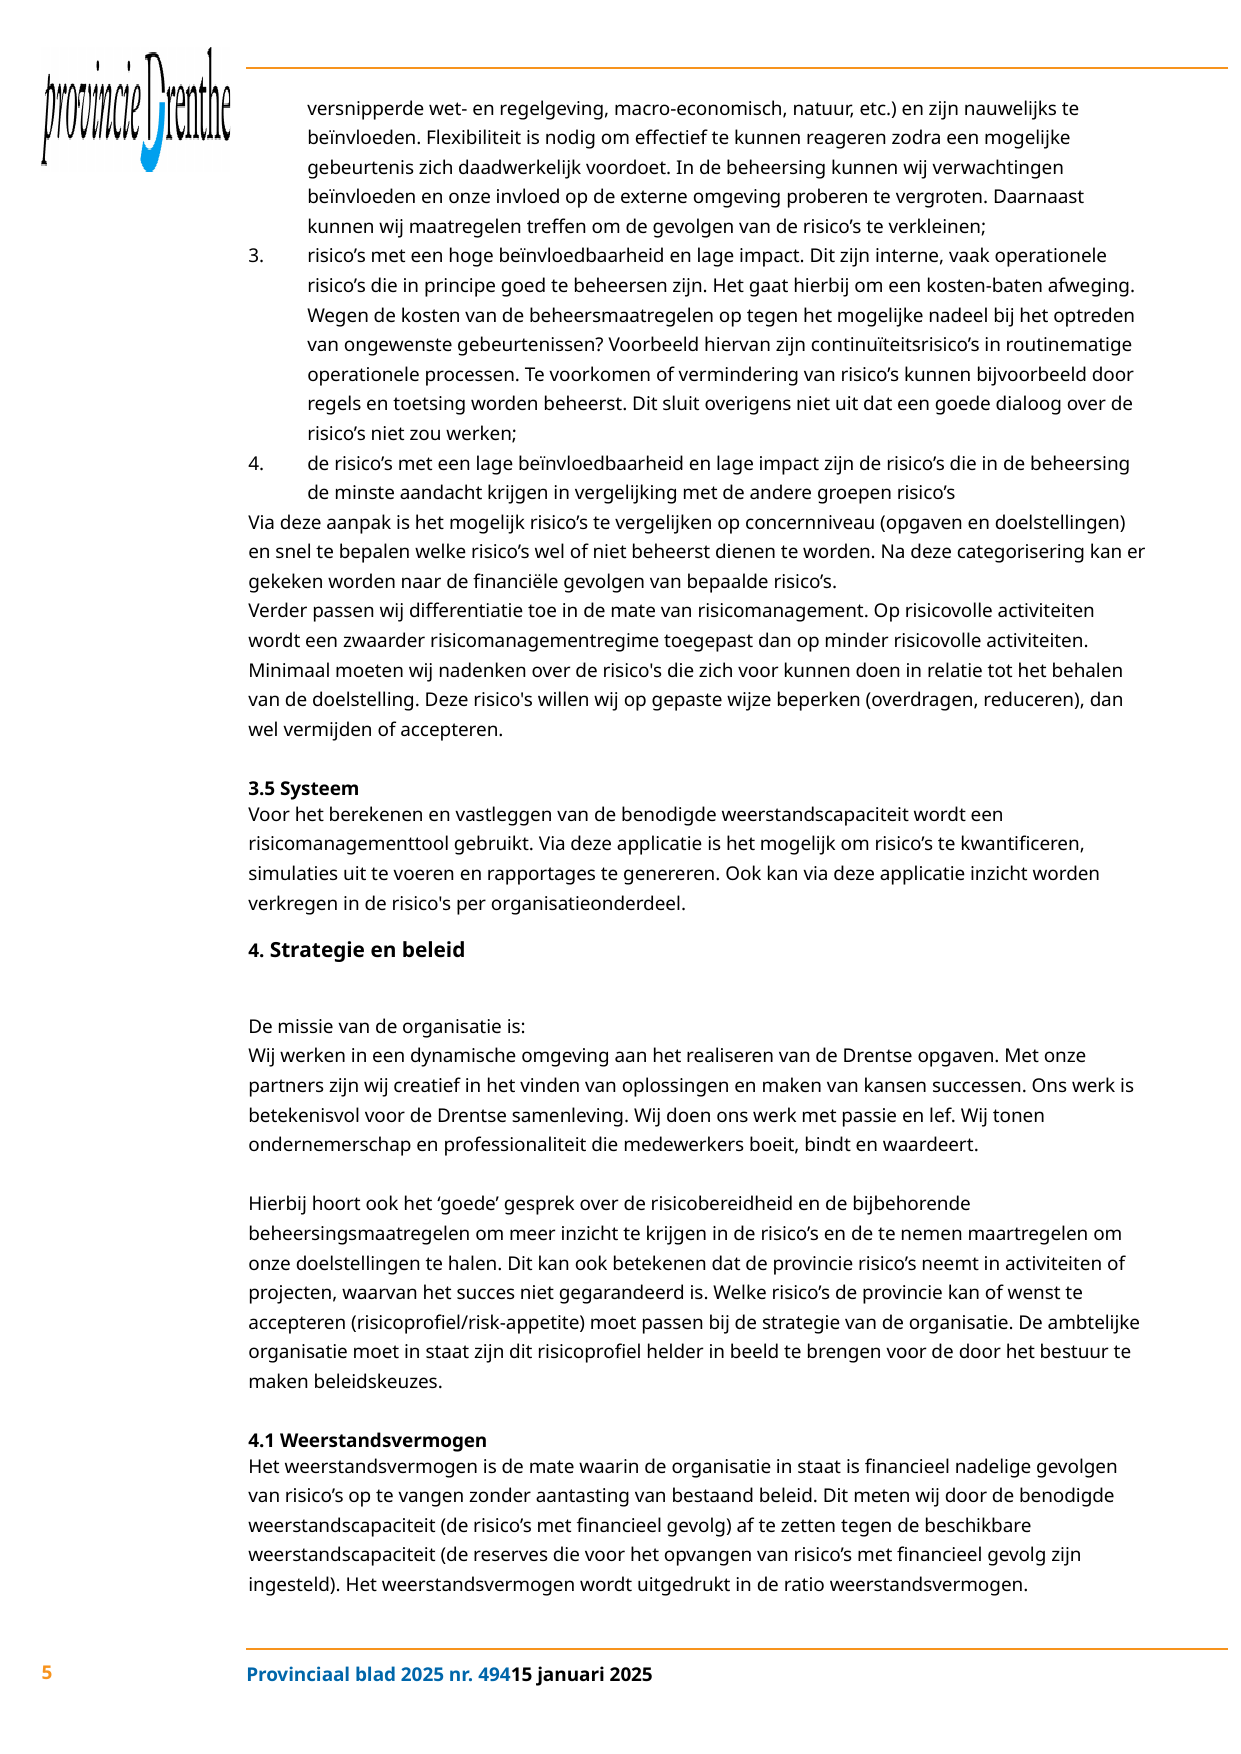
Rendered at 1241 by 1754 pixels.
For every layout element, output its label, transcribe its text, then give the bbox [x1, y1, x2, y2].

text 3.5 Systeem [248, 775, 1152, 801]
text Via deze aanpak is het mogelijk risico’s te vergelijken op concernniveau (opgaven en doelstellingen) en snel te bepalen welke risico’s wel of niet beheerst dienen te worden. Na deze categorisering kan er gekeken worden naar de financiële gevolgen van bepaalde risico’s. [248, 509, 1152, 594]
text De missie van de organisatie is: [248, 1013, 1152, 1039]
text Wij werken in een dynamische omgeving aan het realiseren van de Drentse opgaven. Met onze partners zijn wij creatief in het vinden van oplossingen en maken van kansen successen. Ons werk is betekenisvol voor de Drentse samenleving. Wij doen ons werk met passie en lef. Wij tonen ondernemerschap en professionaliteit die medewerkers boeit, bindt en waardeert. [248, 1043, 1152, 1157]
list de risico’s met een lage beïnvloedbaarheid en lage impact zijn de risico’s die in de beheersing de minste aandacht krijgen in vergelijking met de andere groepen risico’s [248, 450, 1152, 505]
text 4. Strategie en beleid [248, 935, 1152, 964]
text Verder passen wij differentiatie toe in de mate van risicomanagement. Op risicovolle activiteiten wordt een zwaarder risicomanagementregime toegepast dan op minder risicovolle activiteiten. Minimaal moeten wij nadenken over de risico's die zich voor kunnen doen in relatie tot het behalen van de doelstelling. Deze risico's willen wij op gepaste wijze beperken (overdragen, reduceren), dan wel vermijden of accepteren. [248, 598, 1152, 742]
list risico’s met een hoge beïnvloedbaarheid en lage impact. Dit zijn interne, vaak operationele risico’s die in principe goed te beheersen zijn. Het gaat hierbij om een kosten-baten afweging. Wegen de kosten van de beheersmaatregelen op tegen het mogelijke nadeel bij het optreden van ongewenste gebeurtenissen? Voorbeeld hiervan zijn continuïteitsrisico’s in routinematige operationele processen. Te voorkomen of vermindering van risico’s kunnen bijvoorbeeld door regels en toetsing worden beheerst. Dit sluit overigens niet uit dat een goede dialoog over de risico’s niet zou werken; [248, 243, 1152, 446]
list versnipperde wet- en regelgeving, macro-economisch, natuur, etc.) en zijn nauwelijks te beïnvloeden. Flexibiliteit is nodig om effectief te kunnen reageren zodra een mogelijke gebeurtenis zich daadwerkelijk voordoet. In de beheersing kunnen wij verwachtingen beïnvloeden en onze invloed op de externe omgeving proberen te vergroten. Daarnaast kunnen wij maatregelen treffen om de gevolgen van de risico’s te verkleinen; [248, 95, 1152, 239]
text 4.1 Weerstandsvermogen [248, 1427, 1152, 1453]
picture [41, 47, 231, 172]
text Voor het berekenen en vastleggen van de benodigde weerstandscapaciteit wordt een risicomanagementtool gebruikt. Via deze applicatie is het mogelijk om risico’s te kwantificeren, simulaties uit te voeren en rapportages te genereren. Ook kan via deze applicatie inzicht worden verkregen in de risico's per organisatieonderdeel. [248, 801, 1152, 915]
text Het weerstandsvermogen is de mate waarin de organisatie in staat is financieel nadelige gevolgen van risico’s op te vangen zonder aantasting van bestaand beleid. Dit meten wij door de benodigde weerstandscapaciteit (de risico’s met financieel gevolg) af te zetten tegen de beschikbare weerstandscapaciteit (de reserves die voor het opvangen van risico’s met financieel gevolg zijn ingesteld). Het weerstandsvermogen wordt uitgedrukt in de ratio weerstandsvermogen. [248, 1453, 1152, 1597]
text Hierbij hoort ook het ‘goede’ gesprek over de risicobereidheid en de bijbehorende beheersingsmaatregelen om meer inzicht te krijgen in de risico’s en de te nemen maartregelen om onze doelstellingen te halen. Dit kan ook betekenen dat de provincie risico’s neemt in activiteiten of projecten, waarvan het succes niet gegarandeerd is. Welke risico’s de provincie kan of wenst te accepteren (risicoprofiel/risk-appetite) moet passen bij de strategie van de organisatie. De ambtelijke organisatie moet in staat zijn dit risicoprofiel helder in beeld te brengen voor de door het bestuur te maken beleidskeuzes. [248, 1191, 1152, 1394]
